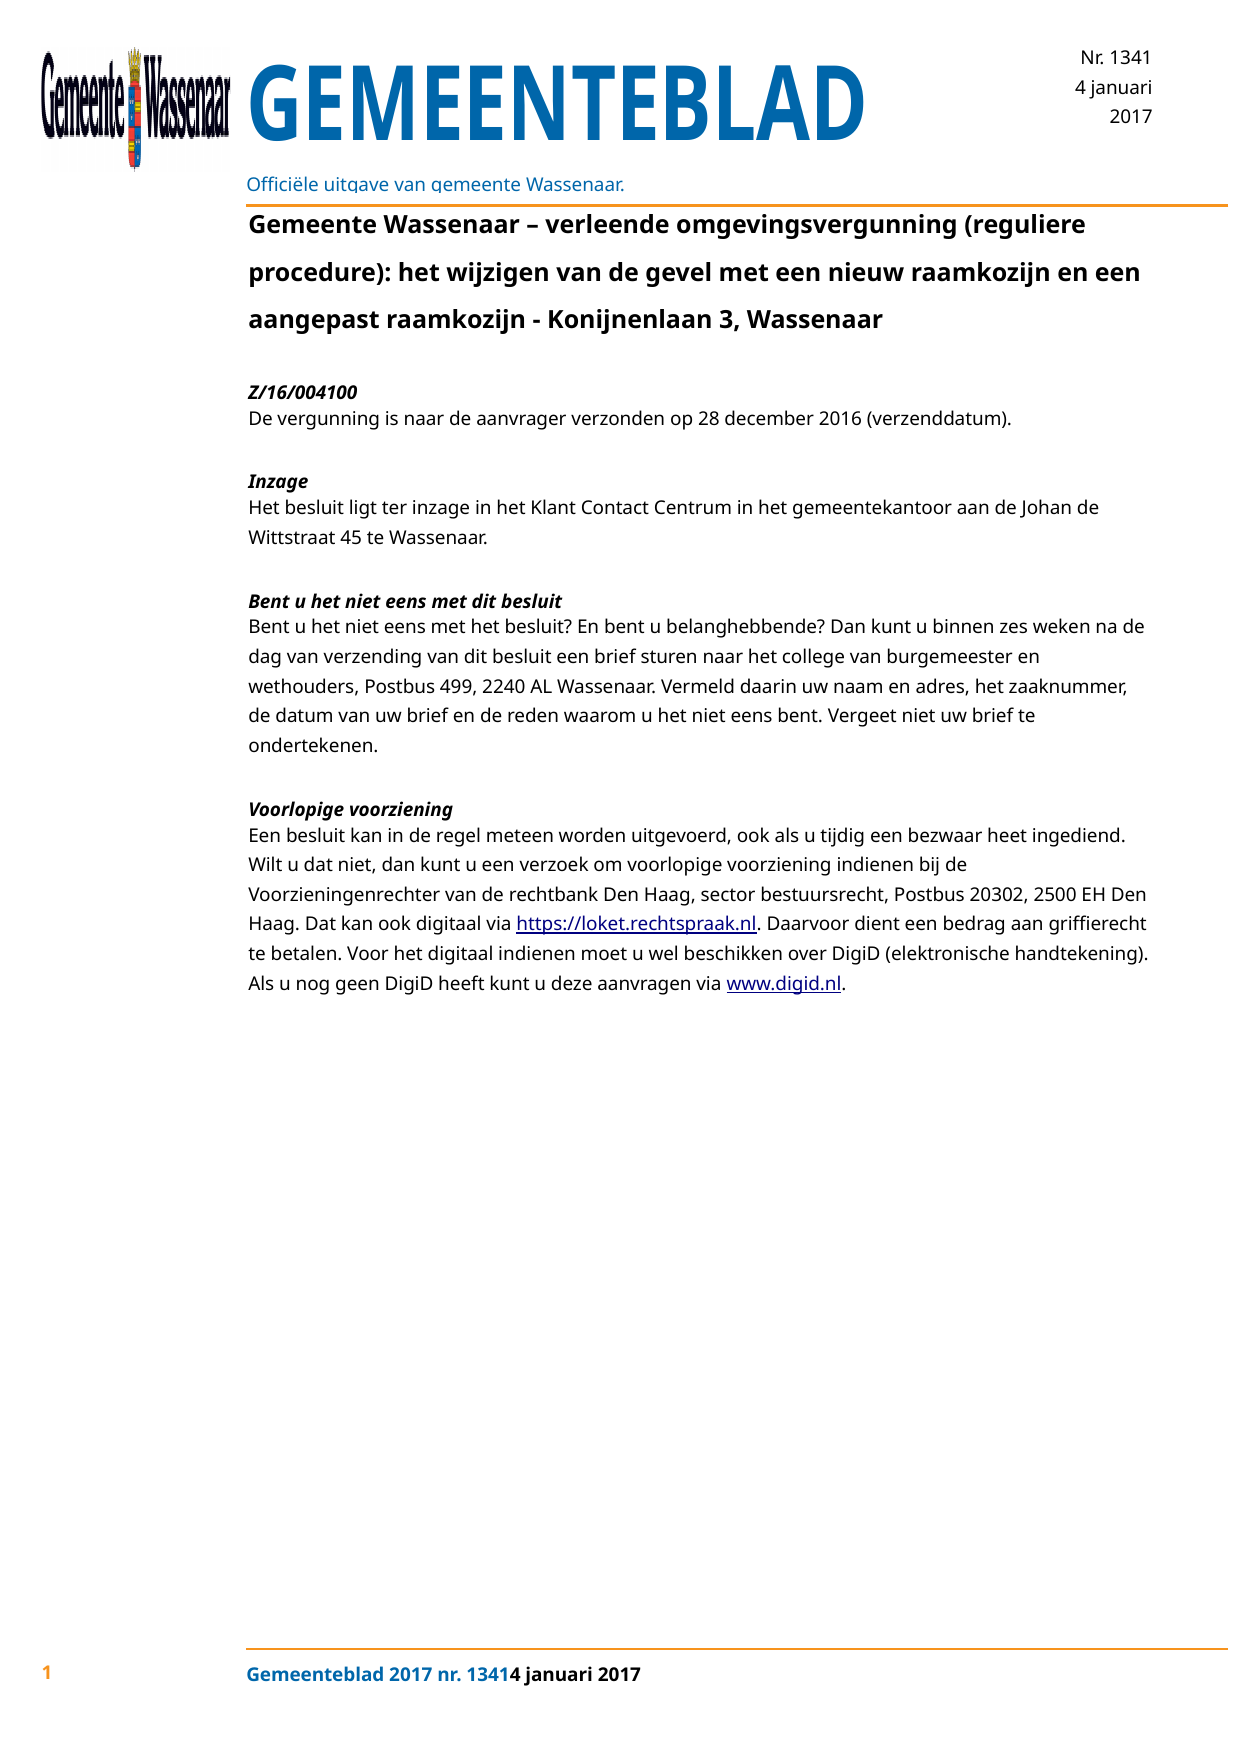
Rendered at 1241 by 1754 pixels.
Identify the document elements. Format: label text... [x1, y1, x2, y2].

text Voorlopige voorziening [248, 796, 1152, 822]
picture [41, 47, 231, 172]
text Gemeente Wassenaar – verleende omgevingsvergunning (reguliere procedure): het wijzigen van de gevel met een nieuw raamkozijn en een aangepast raamkozijn - Konijnenlaan 3, Wassenaar [248, 207, 1152, 336]
text Z/16/004100 [248, 379, 1152, 405]
text Bent u het niet eens met het besluit? En bent u belanghebbende? Dan kunt u binnen zes weken na de dag van verzending van dit besluit een brief sturen naar het college van burgemeester en wethouders, Postbus 499, 2240 AL Wassenaar. Vermeld daarin uw naam en adres, het zaaknummer, de datum van uw brief en de reden waarom u het niet eens bent. Vergeet niet uw brief te ondertekenen. [248, 614, 1152, 758]
text De vergunning is naar de aanvrager verzonden op 28 december 2016 (verzenddatum). [248, 405, 1152, 431]
text Inzage [248, 469, 1152, 494]
text Bent u het niet eens met dit besluit [248, 588, 1152, 614]
text Een besluit kan in de regel meteen worden uitgevoerd, ook als u tijdig een bezwaar heet ingediend. Wilt u dat niet, dan kunt u een verzoek om voorlopige voorziening indienen bij de Voorzieningenrechter van de rechtbank Den Haag, sector bestuursrecht, Postbus 20302, 2500 EH Den Haag. Dat kan ook digitaal via https://loket.rechtspraak.nl. Daarvoor dient een bedrag aan griffierecht te betalen. Voor het digitaal indienen moet u wel beschikken over DigiD (elektronische handtekening). Als u nog geen DigiD heeft kunt u deze aanvragen via www.digid.nl. [248, 822, 1152, 995]
text Het besluit ligt ter inzage in het Klant Contact Centrum in het gemeentekantoor aan de Johan de Wittstraat 45 te Wassenaar. [248, 494, 1152, 550]
